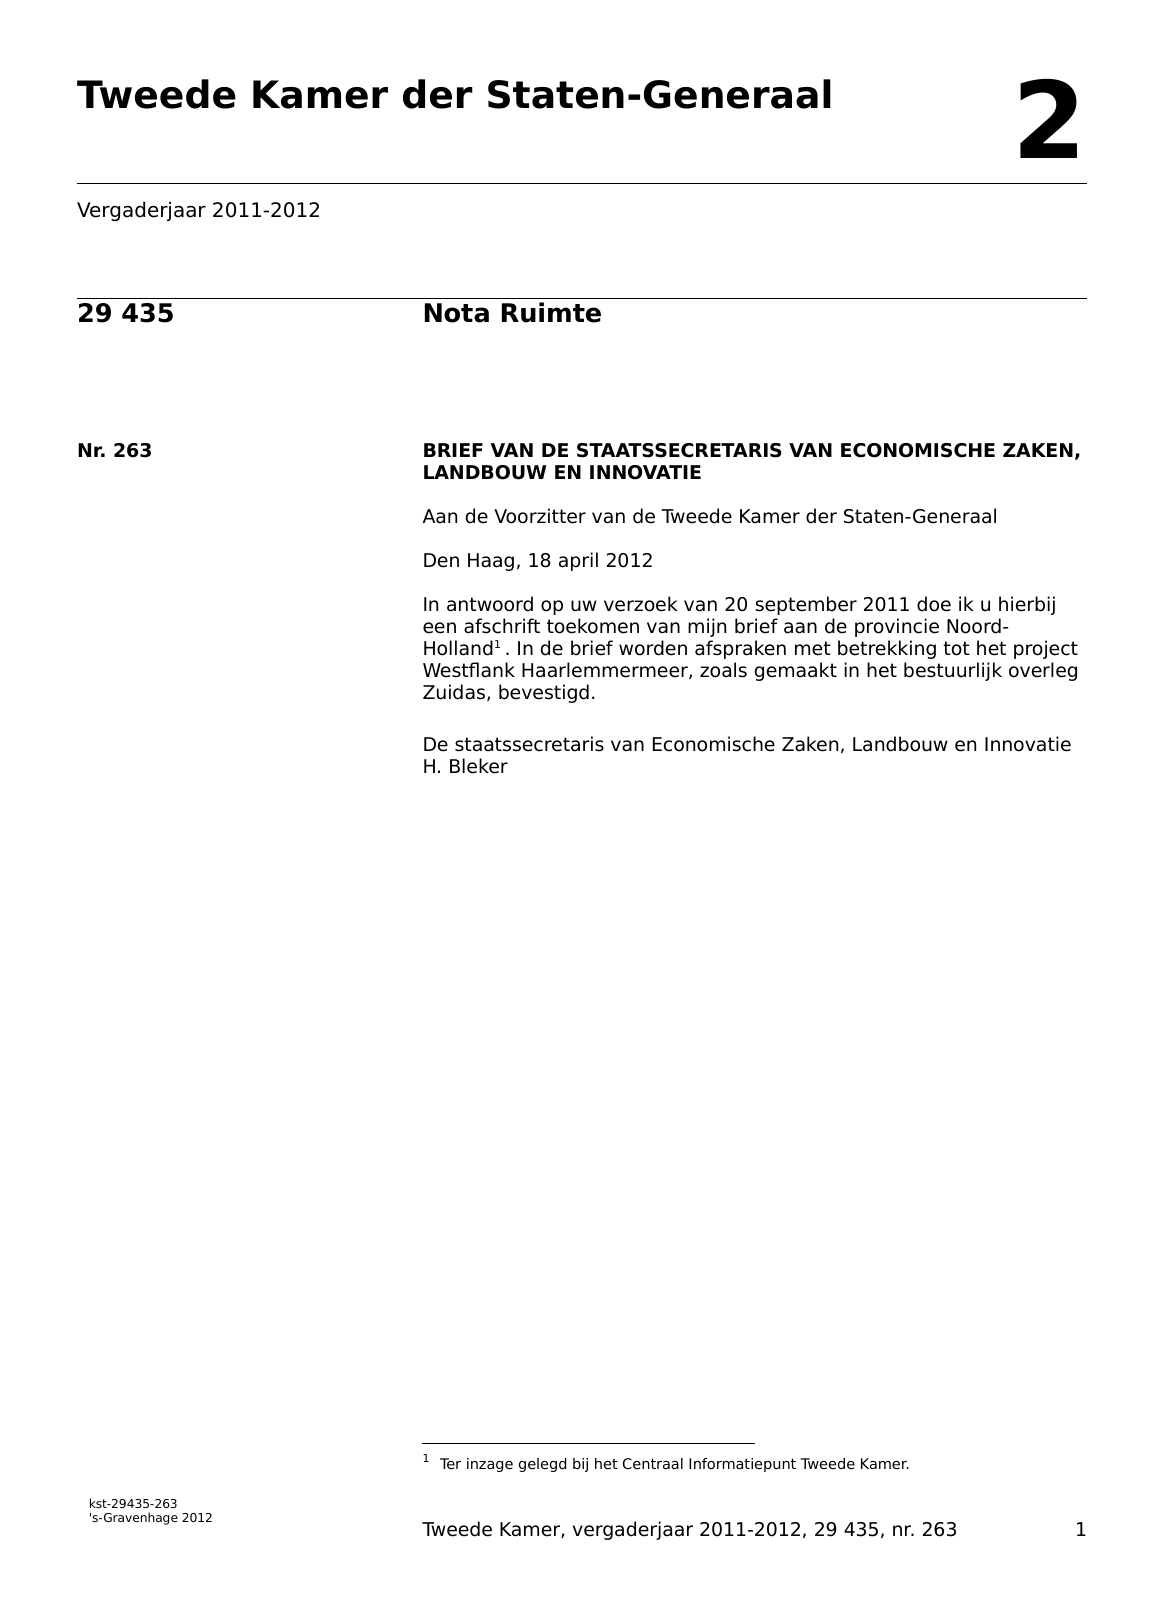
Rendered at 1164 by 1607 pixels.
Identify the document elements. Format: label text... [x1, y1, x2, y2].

text 's-Gravenhage 2012 [88, 1511, 323, 1525]
text Aan de Voorzitter van de Tweede Kamer der Staten-Generaal [422, 506, 1087, 528]
text Den Haag, 18 april 2012 [422, 550, 1087, 572]
text De staatssecretaris van Economische Zaken, Landbouw en Innovatie H. Bleker [422, 734, 1087, 778]
subtitle Nr. 263 BRIEF VAN DE STAATSSECRETARIS VAN ECONOMISCHE ZAKEN, LANDBOUW EN INNOVATIE [77, 440, 1087, 484]
text In antwoord op uw verzoek van 20 september 2011 doe ik u hierbij een afschrift toekomen van mijn brief aan de provincie Noord-Holland. In de brief worden afspraken met betrekking tot het project Westflank Haarlemmermeer, zoals gemaakt in het bestuurlijk overleg Zuidas, bevestigd. [422, 594, 1087, 704]
text kst-29435-263 [88, 1497, 323, 1511]
subtitle 29 435 Nota Ruimte [77, 299, 1087, 329]
table_header 2 [886, 59, 1087, 183]
text Ter inzage gelegd bij het Centraal Informatiepunt Tweede Kamer. [422, 1452, 1087, 1474]
table_cell Vergaderjaar 2011-2012 [77, 184, 1087, 298]
table_header Tweede Kamer der Staten-Generaal [77, 59, 886, 183]
